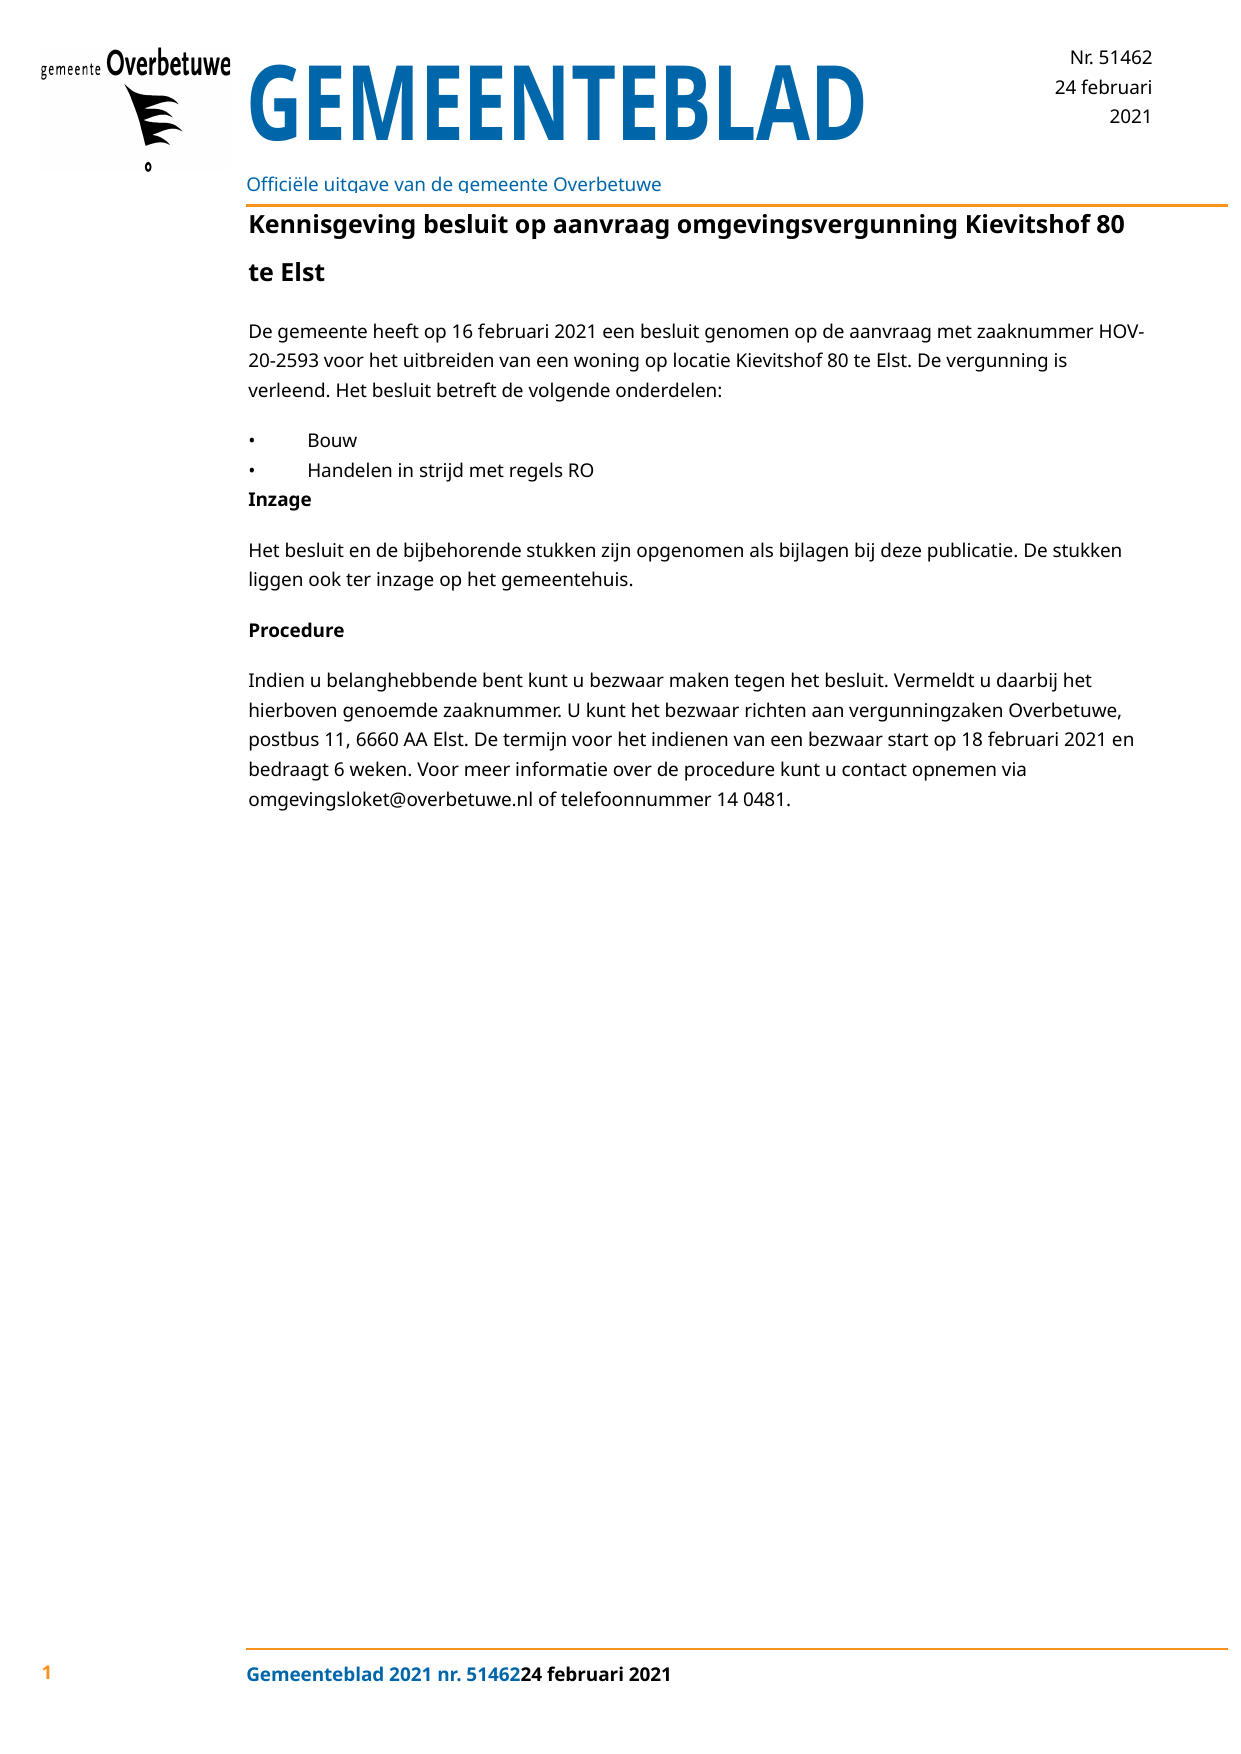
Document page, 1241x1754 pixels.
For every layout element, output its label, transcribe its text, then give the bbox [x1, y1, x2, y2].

text Het besluit en de bijbehorende stukken zijn opgenomen als bijlagen bij deze publicatie. De stukken liggen ook ter inzage op het gemeentehuis. [248, 537, 1152, 592]
text Inzage [248, 487, 1152, 512]
picture [41, 47, 231, 172]
list Bouw [248, 427, 1152, 453]
text De gemeente heeft op 16 februari 2021 een besluit genomen op de aanvraag met zaaknummer HOV-20-2593 voor het uitbreiden van een woning op locatie Kievitshof 80 te Elst. De vergunning is verleend. Het besluit betreft de volgende onderdelen: [248, 318, 1152, 403]
list Handelen in strijd met regels RO [248, 457, 1152, 483]
text Kennisgeving besluit op aanvraag omgevingsvergunning Kievitshof 80 te Elst [248, 207, 1152, 288]
text Procedure [248, 617, 1152, 643]
text Indien u belanghebbende bent kunt u bezwaar maken tegen het besluit. Vermeldt u daarbij het hierboven genoemde zaaknummer. U kunt het bezwaar richten aan vergunningzaken Overbetuwe, postbus 11, 6660 AA Elst. De termijn voor het indienen van een bezwaar start op 18 februari 2021 en bedraagt 6 weken. Voor meer informatie over de procedure kunt u contact opnemen via omgevingsloket@overbetuwe.nl of telefoonnummer 14 0481. [248, 667, 1152, 812]
